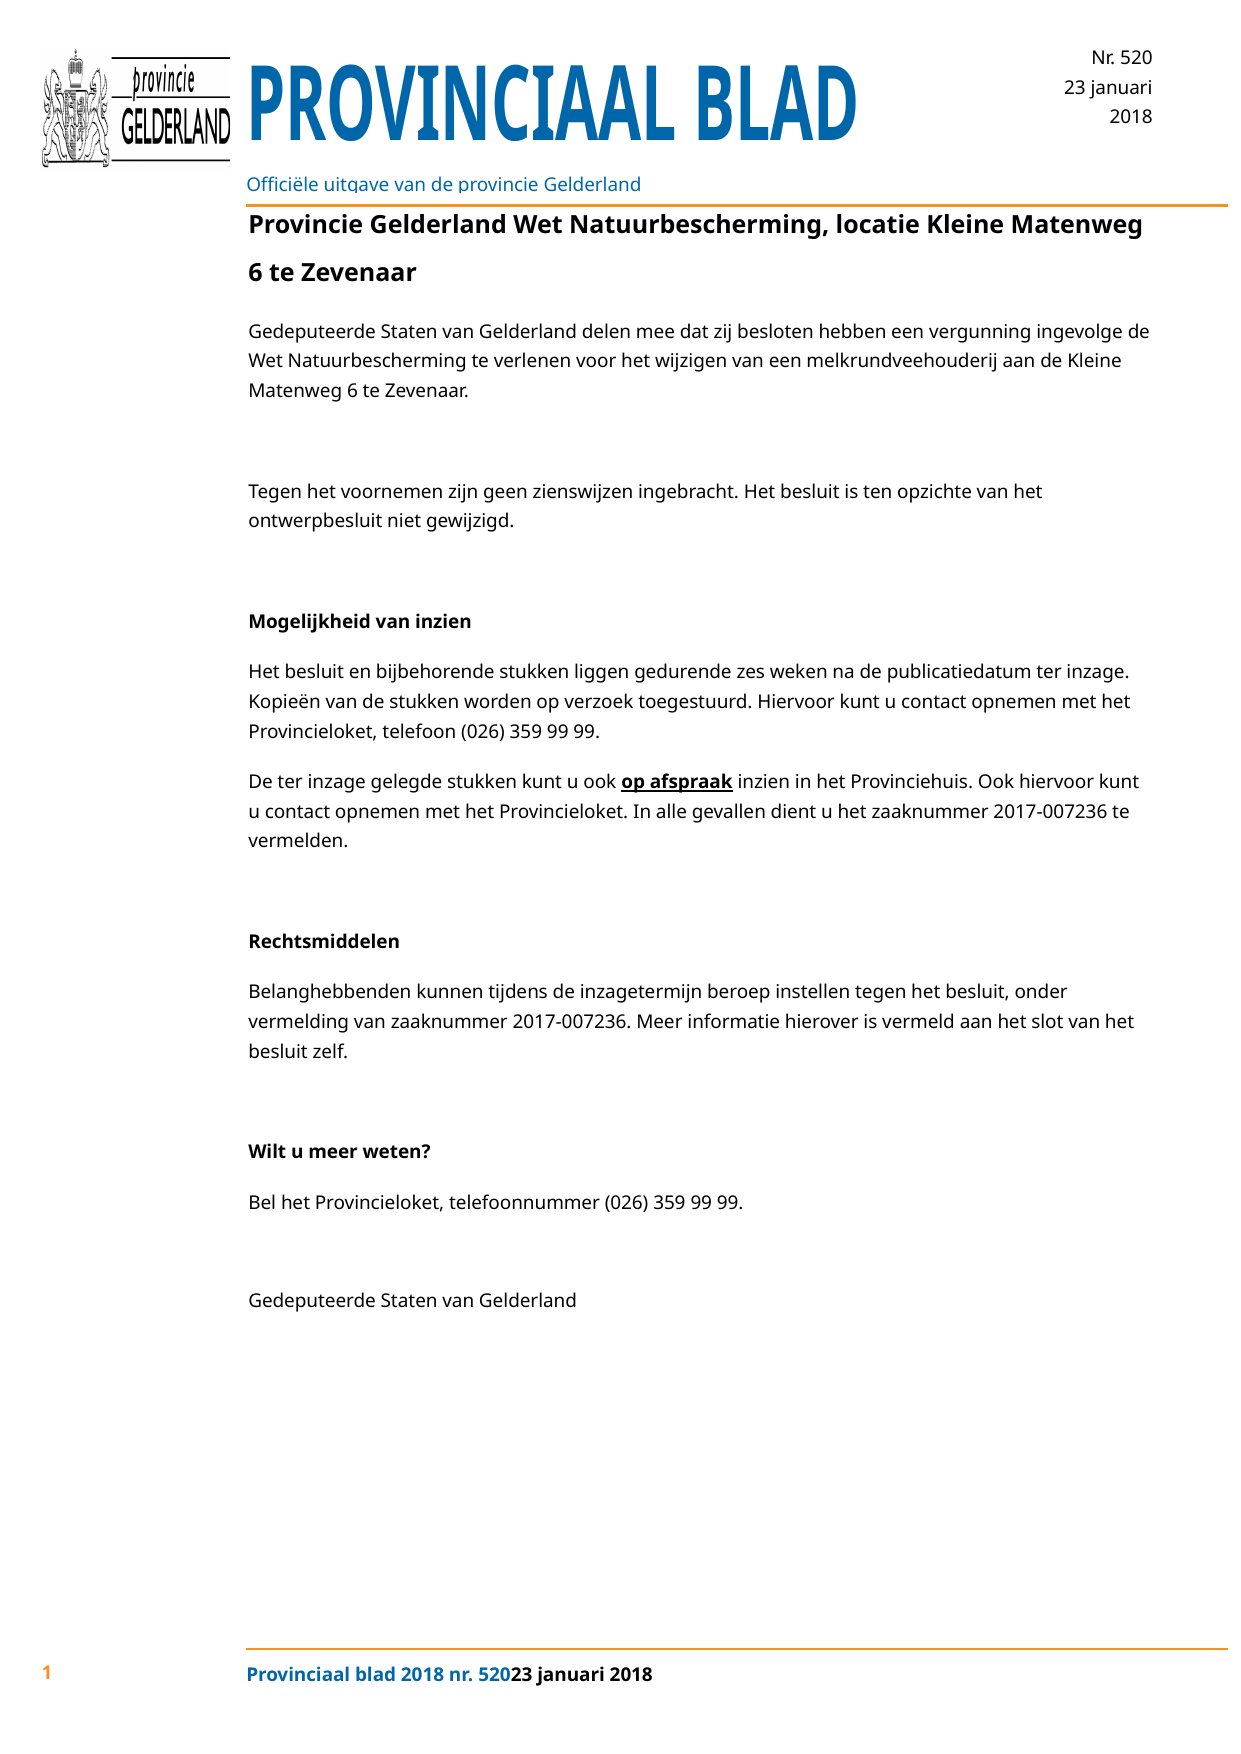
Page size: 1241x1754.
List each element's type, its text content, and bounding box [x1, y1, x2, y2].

text Bel het Provincieloket, telefoonnummer (026) 359 99 99. [248, 1189, 1152, 1215]
text Mogelijkheid van inzien [248, 608, 1152, 634]
text Het besluit en bijbehorende stukken liggen gedurende zes weken na de publicatiedatum ter inzage. Kopieën van de stukken worden op verzoek toegestuurd. Hiervoor kunt u contact opnemen met het Provincieloket, telefoon (026) 359 99 99. [248, 659, 1152, 744]
text Belanghebbenden kunnen tijdens de inzagetermijn beroep instellen tegen het besluit, onder vermelding van zaaknummer 2017-007236. Meer informatie hierover is vermeld aan het slot van het besluit zelf. [248, 979, 1152, 1064]
text Tegen het voornemen zijn geen zienswijzen ingebracht. Het besluit is ten opzichte van het ontwerpbesluit niet gewijzigd. [248, 478, 1152, 533]
text Gedeputeerde Staten van Gelderland [248, 1287, 1152, 1313]
text De ter inzage gelegde stukken kunt u ook op afspraak inzien in het Provinciehuis. Ook hiervoor kunt u contact opnemen met het Provincieloket. In alle gevallen dient u het zaaknummer 2017-007236 te vermelden. [248, 768, 1152, 853]
text Wilt u meer weten? [248, 1139, 1152, 1164]
text Rechtsmiddelen [248, 928, 1152, 954]
text Provincie Gelderland Wet Natuurbescherming, locatie Kleine Matenweg 6 te Zevenaar [248, 207, 1152, 288]
picture [41, 47, 231, 172]
text Gedeputeerde Staten van Gelderland delen mee dat zij besloten hebben een vergunning ingevolge de Wet Natuurbescherming te verlenen voor het wijzigen van een melkrundveehouderij aan de Kleine Matenweg 6 te Zevenaar. [248, 318, 1152, 403]
